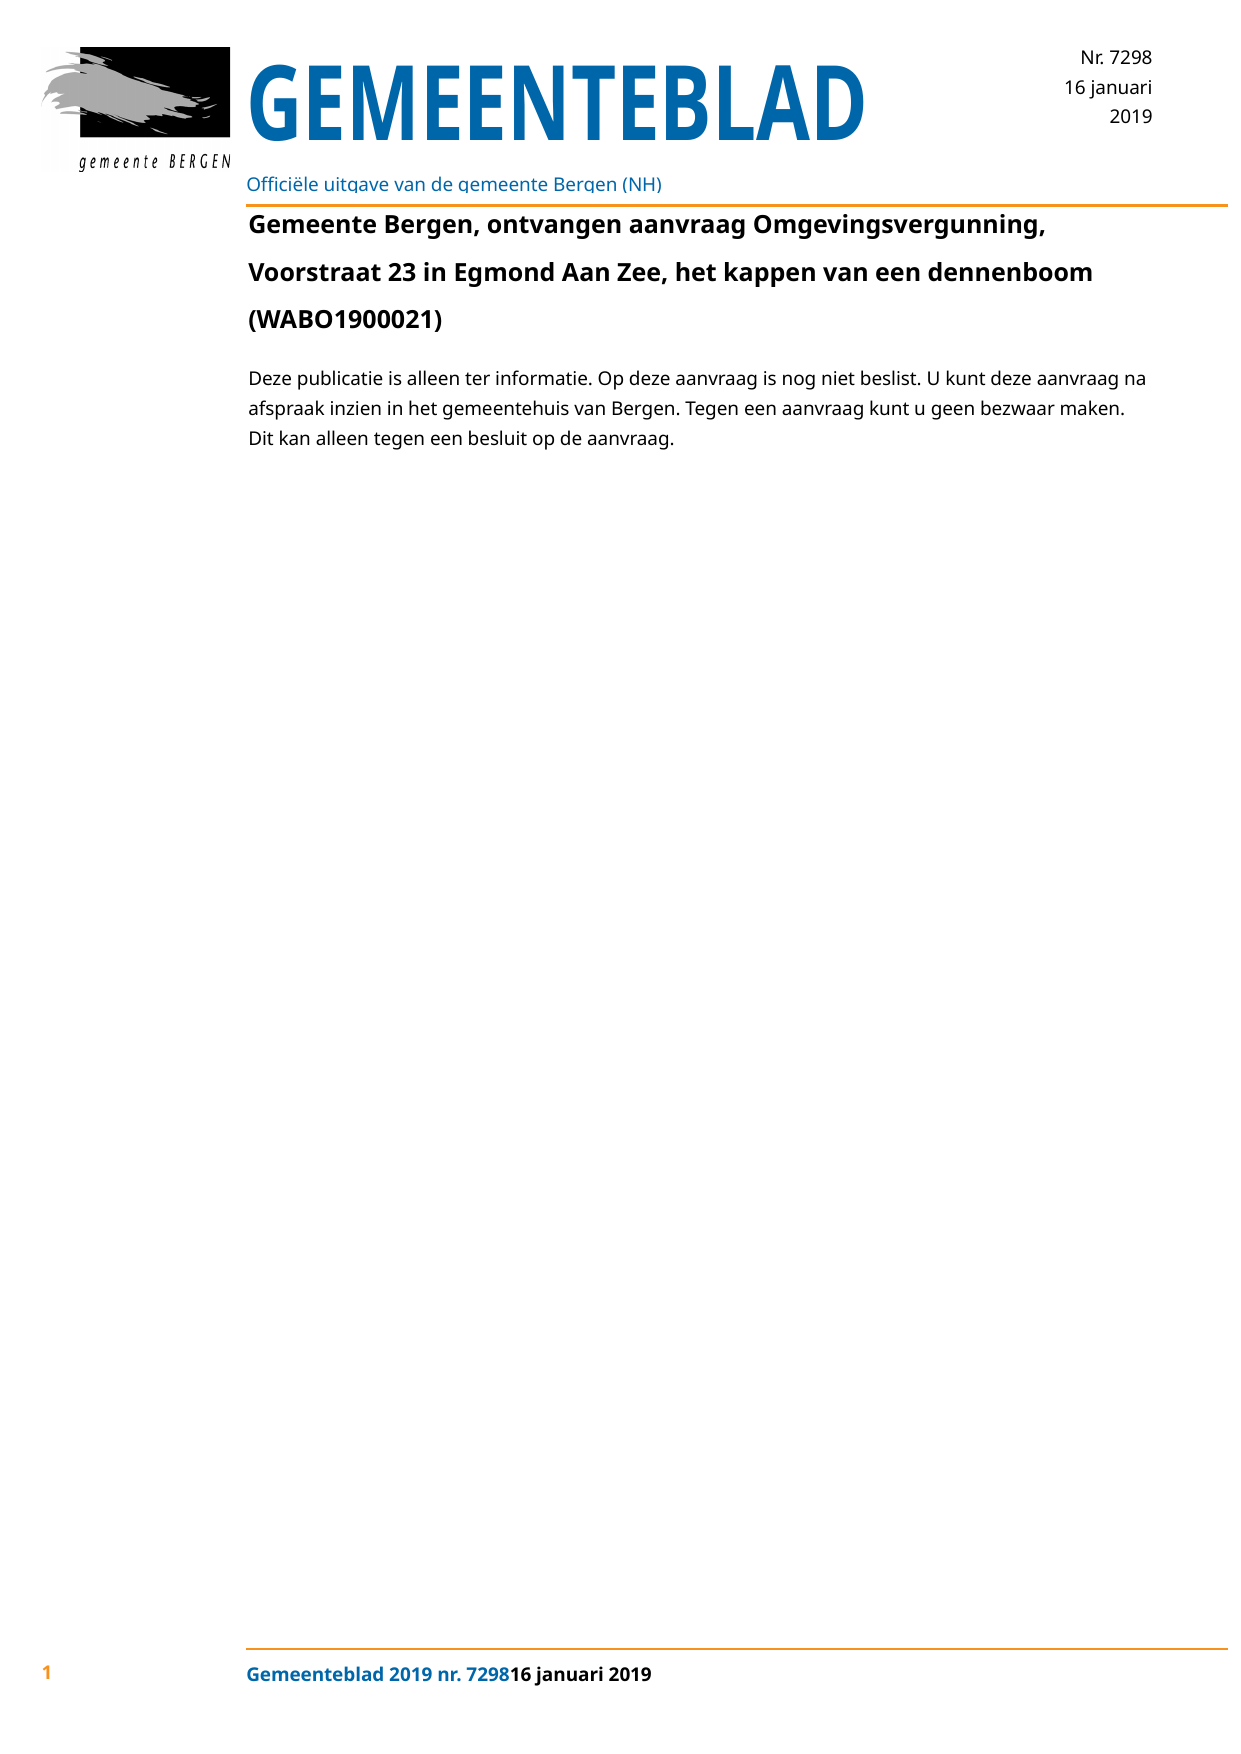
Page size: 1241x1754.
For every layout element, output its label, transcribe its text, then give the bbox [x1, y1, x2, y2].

text Deze publicatie is alleen ter informatie. Op deze aanvraag is nog niet beslist. U kunt deze aanvraag na afspraak inzien in het gemeentehuis van Bergen. Tegen een aanvraag kunt u geen bezwaar maken. Dit kan alleen tegen een besluit op de aanvraag. [248, 366, 1152, 450]
text Gemeente Bergen, ontvangen aanvraag Omgevingsvergunning, Voorstraat 23 in Egmond Aan Zee, het kappen van een dennenboom (WABO1900021) [248, 207, 1152, 336]
picture [41, 47, 231, 172]
